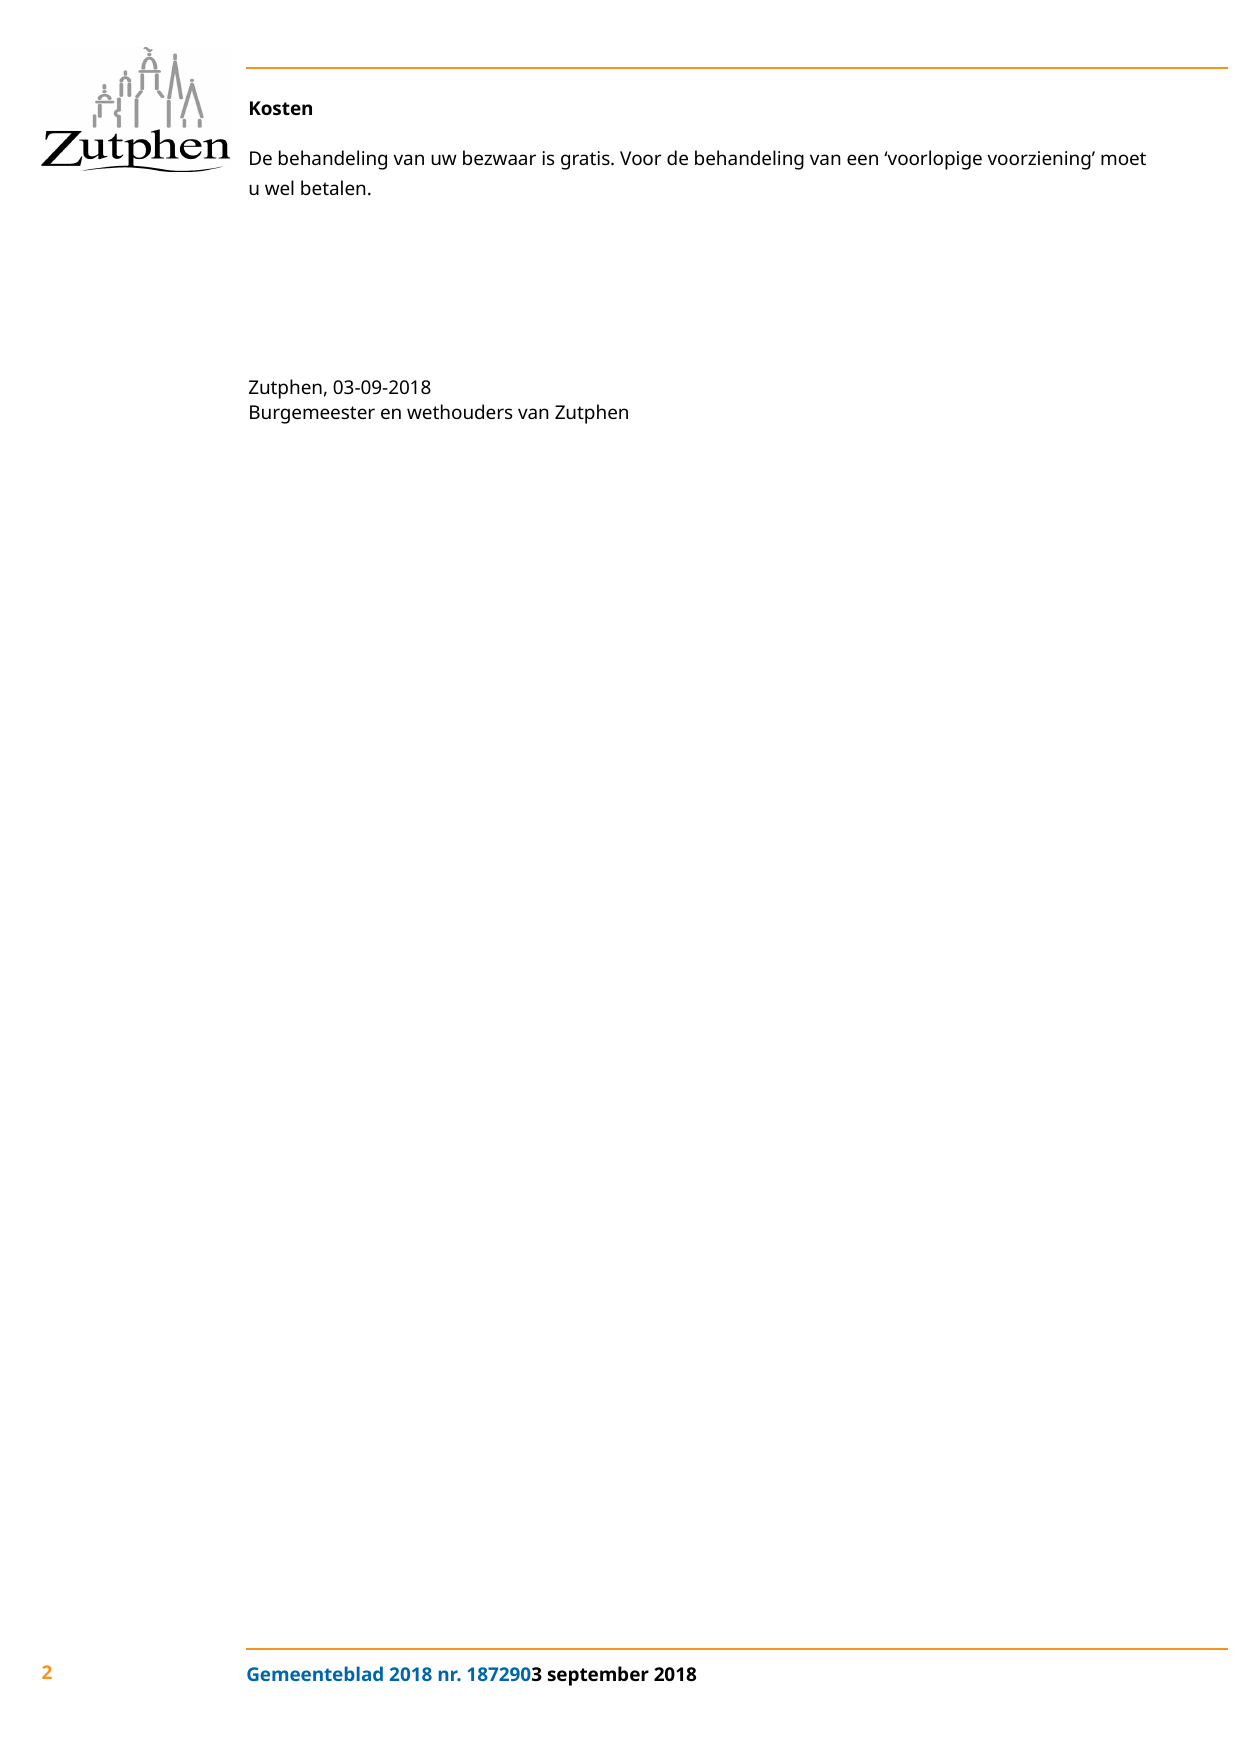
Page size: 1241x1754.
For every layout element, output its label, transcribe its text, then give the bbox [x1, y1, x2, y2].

text De behandeling van uw bezwaar is gratis. Voor de behandeling van een ‘voorlopige voorziening’ moet u wel betalen. [248, 145, 1152, 201]
text Burgemeester en wethouders van Zutphen [248, 399, 1152, 425]
picture [41, 47, 231, 172]
text Kosten [248, 95, 1152, 121]
text Zutphen, 03-09-2018 [248, 374, 1152, 399]
